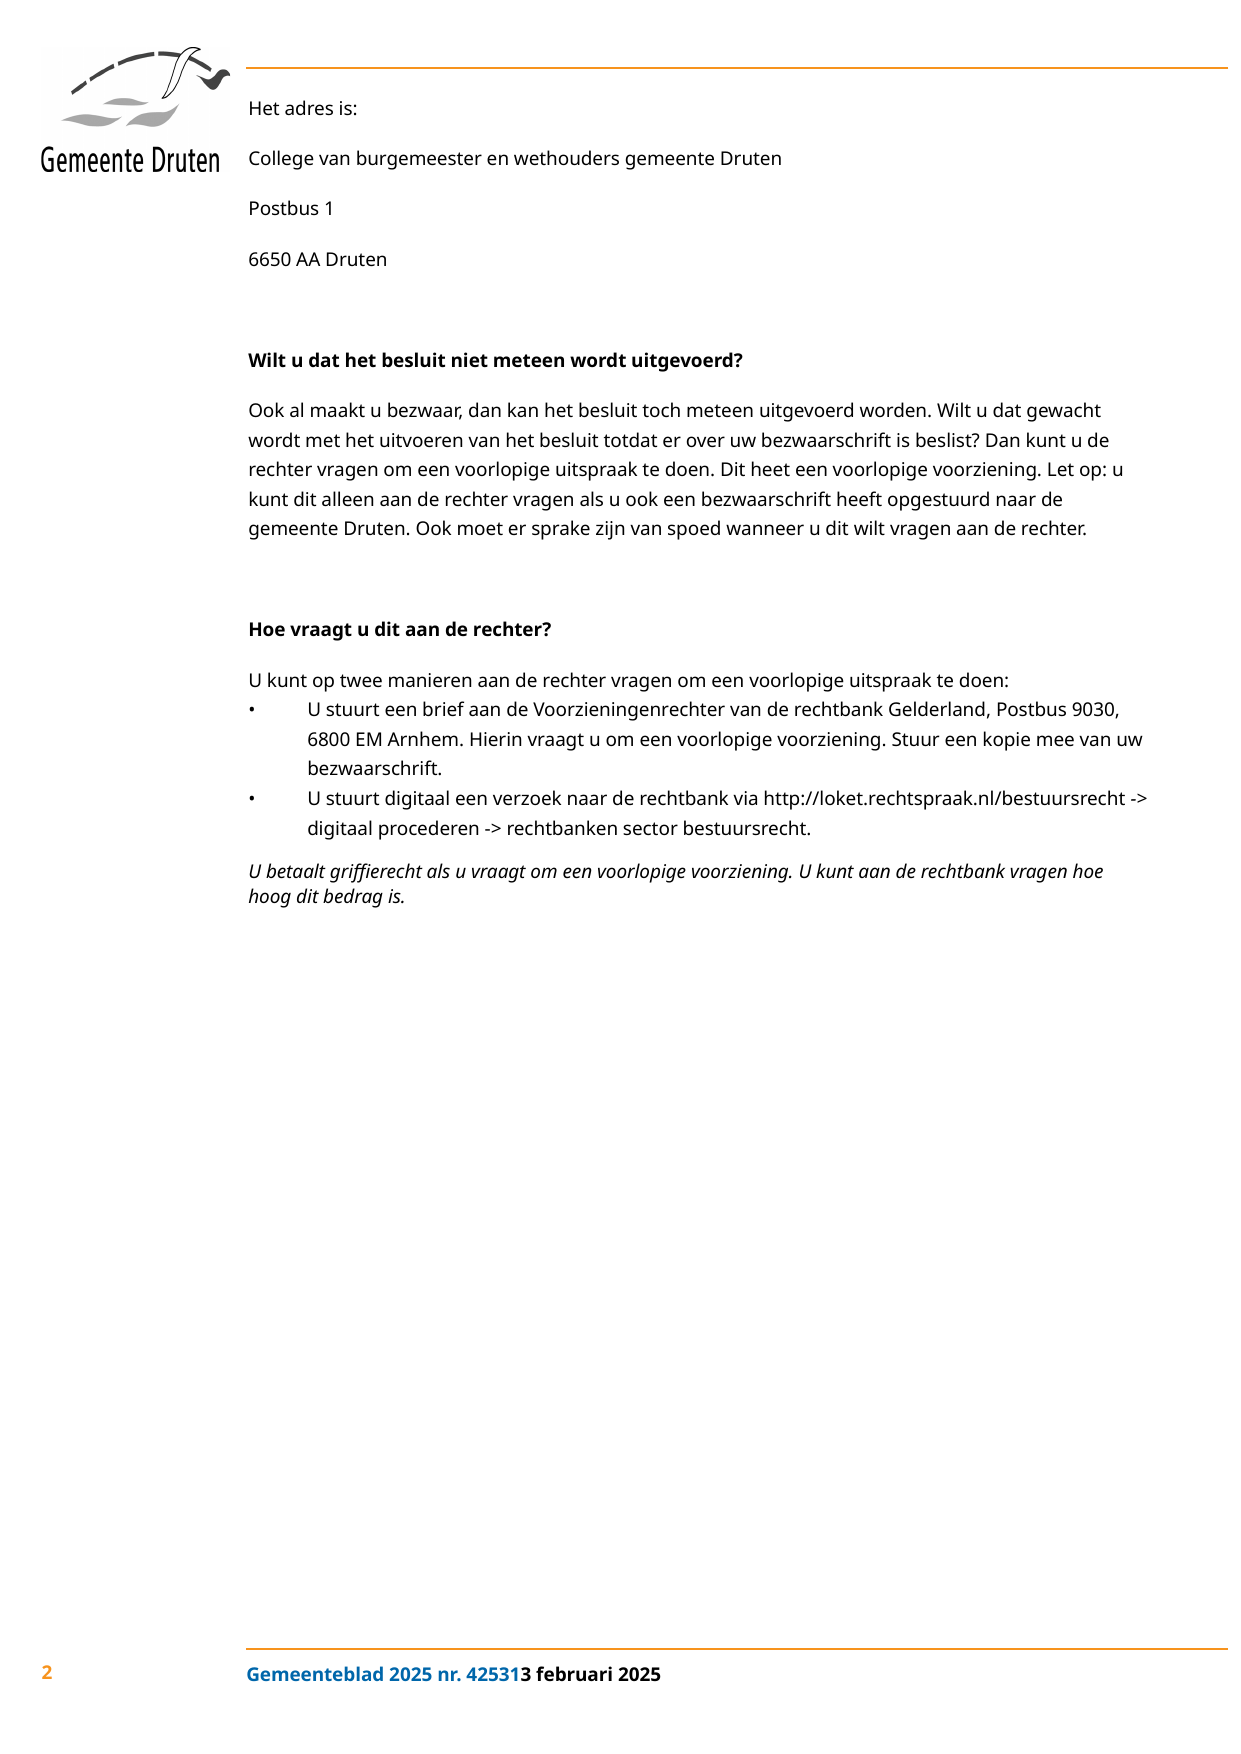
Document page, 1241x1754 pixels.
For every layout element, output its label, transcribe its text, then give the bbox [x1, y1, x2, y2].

text Postbus 1 [248, 196, 1152, 221]
picture [41, 47, 231, 172]
text U betaalt griffierecht als u vraagt om een voorlopige voorziening. U kunt aan de rechtbank vragen hoe hoog dit bedrag is. [248, 858, 1152, 909]
text Het adres is: [248, 95, 1152, 121]
list U stuurt digitaal een verzoek naar de rechtbank via http://loket.rechtspraak.nl/bestuursrecht -> digitaal procederen -> rechtbanken sector bestuursrecht. [248, 785, 1152, 841]
text Ook al maakt u bezwaar, dan kan het besluit toch meteen uitgevoerd worden. Wilt u dat gewacht wordt met het uitvoeren van het besluit totdat er over uw bezwaarschrift is beslist? Dan kunt u de rechter vragen om een voorlopige uitspraak te doen. Dit heet een voorlopige voorziening. Let op: u kunt dit alleen aan de rechter vragen als u ook een bezwaarschrift heeft opgestuurd naar de gemeente Druten. Ook moet er sprake zijn van spoed wanneer u dit wilt vragen aan de rechter. [248, 397, 1152, 541]
text 6650 AA Druten [248, 246, 1152, 272]
text Wilt u dat het besluit niet meteen wordt uitgevoerd? [248, 347, 1152, 373]
text Hoe vraagt u dit aan de rechter? [248, 616, 1152, 642]
list U stuurt een brief aan de Voorzieningenrechter van de rechtbank Gelderland, Postbus 9030, 6800 EM Arnhem. Hierin vraagt u om een voorlopige voorziening. Stuur een kopie mee van uw bezwaarschrift. [248, 696, 1152, 781]
text College van burgemeester en wethouders gemeente Druten [248, 145, 1152, 171]
text U kunt op twee manieren aan de rechter vragen om een voorlopige uitspraak te doen: [248, 667, 1152, 693]
